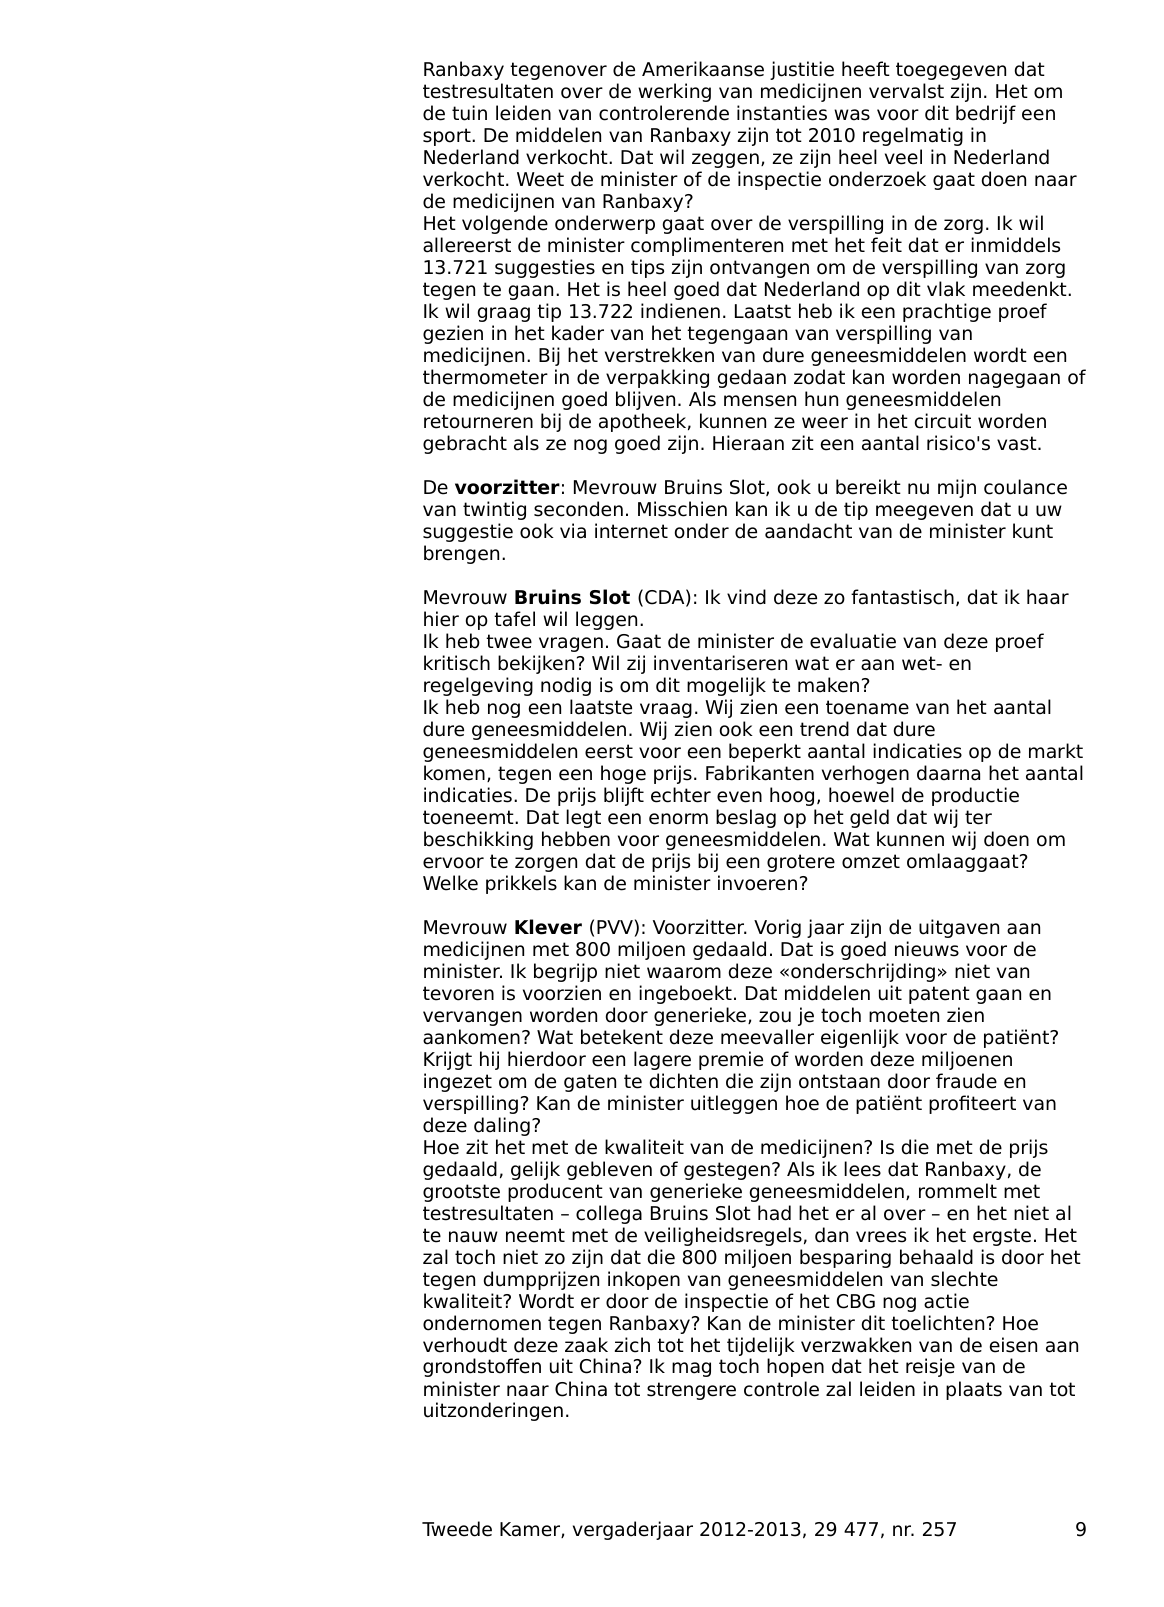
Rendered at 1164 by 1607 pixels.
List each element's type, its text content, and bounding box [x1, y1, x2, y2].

text Het volgende onderwerp gaat over de verspilling in de zorg. Ik wil allereerst de minister complimenteren met het feit dat er inmiddels 13.721 suggesties en tips zijn ontvangen om de verspilling van zorg tegen te gaan. Het is heel goed dat Nederland op dit vlak meedenkt. Ik wil graag tip 13.722 indienen. Laatst heb ik een prachtige proef gezien in het kader van het tegengaan van verspilling van medicijnen. Bij het verstrekken van dure geneesmiddelen wordt een thermometer in de verpakking gedaan zodat kan worden nagegaan of de medicijnen goed blijven. Als mensen hun geneesmiddelen retourneren bij de apotheek, kunnen ze weer in het circuit worden gebracht als ze nog goed zijn. Hieraan zit een aantal risico's vast. [422, 213, 1087, 455]
text Ik heb twee vragen. Gaat de minister de evaluatie van deze proef kritisch bekijken? Wil zij inventariseren wat er aan wet- en regelgeving nodig is om dit mogelijk te maken? [422, 631, 1087, 697]
text Ik heb nog een laatste vraag. Wij zien een toename van het aantal dure geneesmiddelen. Wij zien ook een trend dat dure geneesmiddelen eerst voor een beperkt aantal indicaties op de markt komen, tegen een hoge prijs. Fabrikanten verhogen daarna het aantal indicaties. De prijs blijft echter even hoog, hoewel de productie toeneemt. Dat legt een enorm beslag op het geld dat wij ter beschikking hebben voor geneesmiddelen. Wat kunnen wij doen om ervoor te zorgen dat de prijs bij een grotere omzet omlaaggaat? Welke prikkels kan de minister invoeren? [422, 697, 1087, 895]
text De voorzitter: Mevrouw Bruins Slot, ook u bereikt nu mijn coulance van twintig seconden. Misschien kan ik u de tip meegeven dat u uw suggestie ook via internet onder de aandacht van de minister kunt brengen. [422, 477, 1087, 565]
text Mevrouw Bruins Slot (CDA): Ik vind deze zo fantastisch, dat ik haar hier op tafel wil leggen. [422, 587, 1087, 631]
text Hoe zit het met de kwaliteit van de medicijnen? Is die met de prijs gedaald, gelijk gebleven of gestegen? Als ik lees dat Ranbaxy, de grootste producent van generieke geneesmiddelen, rommelt met testresultaten – collega Bruins Slot had het er al over – en het niet al te nauw neemt met de veiligheidsregels, dan vrees ik het ergste. Het zal toch niet zo zijn dat die 800 miljoen besparing behaald is door het tegen dumpprijzen inkopen van geneesmiddelen van slechte kwaliteit? Wordt er door de inspectie of het CBG nog actie ondernomen tegen Ranbaxy? Kan de minister dit toelichten? Hoe verhoudt deze zaak zich tot het tijdelijk verzwakken van de eisen aan grondstoffen uit China? Ik mag toch hopen dat het reisje van de minister naar China tot strengere controle zal leiden in plaats van tot uitzonderingen. [422, 1137, 1087, 1422]
text Mevrouw Klever (PVV): Voorzitter. Vorig jaar zijn de uitgaven aan medicijnen met 800 miljoen gedaald. Dat is goed nieuws voor de minister. Ik begrijp niet waarom deze «onderschrijding» niet van tevoren is voorzien en ingeboekt. Dat middelen uit patent gaan en vervangen worden door generieke, zou je toch moeten zien aankomen? Wat betekent deze meevaller eigenlijk voor de patiënt? Krijgt hij hierdoor een lagere premie of worden deze miljoenen ingezet om de gaten te dichten die zijn ontstaan door fraude en verspilling? Kan de minister uitleggen hoe de patiënt profiteert van deze daling? [422, 917, 1087, 1137]
text Ranbaxy tegenover de Amerikaanse justitie heeft toegegeven dat testresultaten over de werking van medicijnen vervalst zijn. Het om de tuin leiden van controlerende instanties was voor dit bedrijf een sport. De middelen van Ranbaxy zijn tot 2010 regelmatig in Nederland verkocht. Dat wil zeggen, ze zijn heel veel in Nederland verkocht. Weet de minister of de inspectie onderzoek gaat doen naar de medicijnen van Ranbaxy? [422, 59, 1087, 213]
